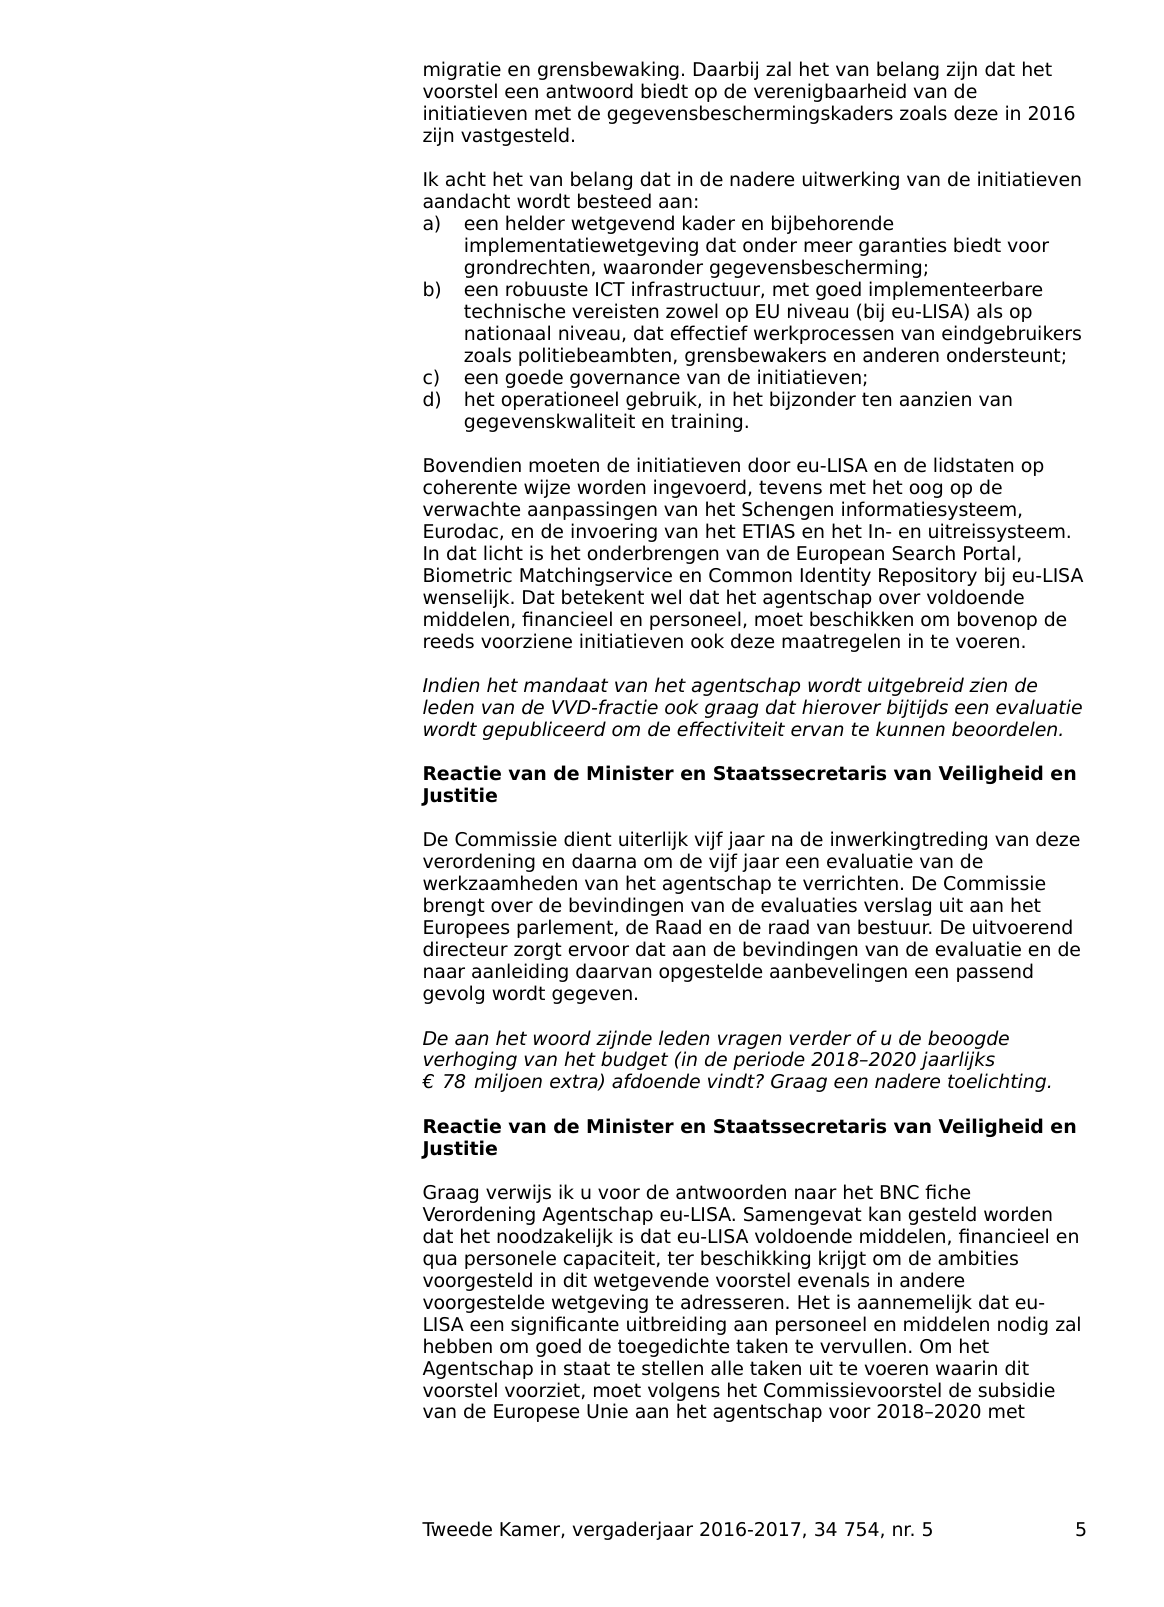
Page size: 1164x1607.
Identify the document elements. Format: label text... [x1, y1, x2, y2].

text migratie en grensbewaking. Daarbij zal het van belang zijn dat het voorstel een antwoord biedt op de verenigbaarheid van de initiatieven met de gegevensbeschermingskaders zoals deze in 2016 zijn vastgesteld. [422, 59, 1087, 147]
text c) een goede governance van de initiatieven; [422, 367, 1087, 389]
text Indien het mandaat van het agentschap wordt uitgebreid zien de leden van de VVD-fractie ook graag dat hierover bijtijds een evaluatie wordt gepubliceerd om de effectiviteit ervan te kunnen beoordelen. [422, 675, 1087, 741]
text b) een robuuste ICT infrastructuur, met goed implementeerbare technische vereisten zowel op EU niveau (bij eu-LISA) als op nationaal niveau, dat effectief werkprocessen van eindgebruikers zoals politiebeambten, grensbewakers en anderen ondersteunt; [422, 279, 1087, 367]
text De aan het woord zijnde leden vragen verder of u de beoogde verhoging van het budget (in de periode 2018–2020 jaarlijks € 78 miljoen extra) afdoende vindt? Graag een nadere toelichting. [422, 1027, 1087, 1093]
subtitle Reactie van de Minister en Staatssecretaris van Veiligheid en Justitie [422, 763, 1087, 807]
text Ik acht het van belang dat in de nadere uitwerking van de initiatieven aandacht wordt besteed aan: [422, 169, 1087, 213]
text d) het operationeel gebruik, in het bijzonder ten aanzien van gegevenskwaliteit en training. [422, 389, 1087, 433]
text Graag verwijs ik u voor de antwoorden naar het BNC fiche Verordening Agentschap eu-LISA. Samengevat kan gesteld worden dat het noodzakelijk is dat eu-LISA voldoende middelen, financieel en qua personele capaciteit, ter beschikking krijgt om de ambities voorgesteld in dit wetgevende voorstel evenals in andere voorgestelde wetgeving te adresseren. Het is aannemelijk dat eu-LISA een significante uitbreiding aan personeel en middelen nodig zal hebben om goed de toegedichte taken te vervullen. Om het Agentschap in staat te stellen alle taken uit te voeren waarin dit voorstel voorziet, moet volgens het Commissievoorstel de subsidie van de Europese Unie aan het agentschap voor 2018–2020 met [422, 1182, 1087, 1423]
text a) een helder wetgevend kader en bijbehorende implementatiewetgeving dat onder meer garanties biedt voor grondrechten, waaronder gegevensbescherming; [422, 213, 1087, 279]
text Bovendien moeten de initiatieven door eu-LISA en de lidstaten op coherente wijze worden ingevoerd, tevens met het oog op de verwachte aanpassingen van het Schengen informatiesysteem, Eurodac, en de invoering van het ETIAS en het In- en uitreissysteem. In dat licht is het onderbrengen van de European Search Portal, Biometric Matchingservice en Common Identity Repository bij eu-LISA wenselijk. Dat betekent wel dat het agentschap over voldoende middelen, financieel en personeel, moet beschikken om bovenop de reeds voorziene initiatieven ook deze maatregelen in te voeren. [422, 455, 1087, 653]
subtitle Reactie van de Minister en Staatssecretaris van Veiligheid en Justitie [422, 1116, 1087, 1159]
text De Commissie dient uiterlijk vijf jaar na de inwerkingtreding van deze verordening en daarna om de vijf jaar een evaluatie van de werkzaamheden van het agentschap te verrichten. De Commissie brengt over de bevindingen van de evaluaties verslag uit aan het Europees parlement, de Raad en de raad van bestuur. De uitvoerend directeur zorgt ervoor dat aan de bevindingen van de evaluatie en de naar aanleiding daarvan opgestelde aanbevelingen een passend gevolg wordt gegeven. [422, 829, 1087, 1005]
